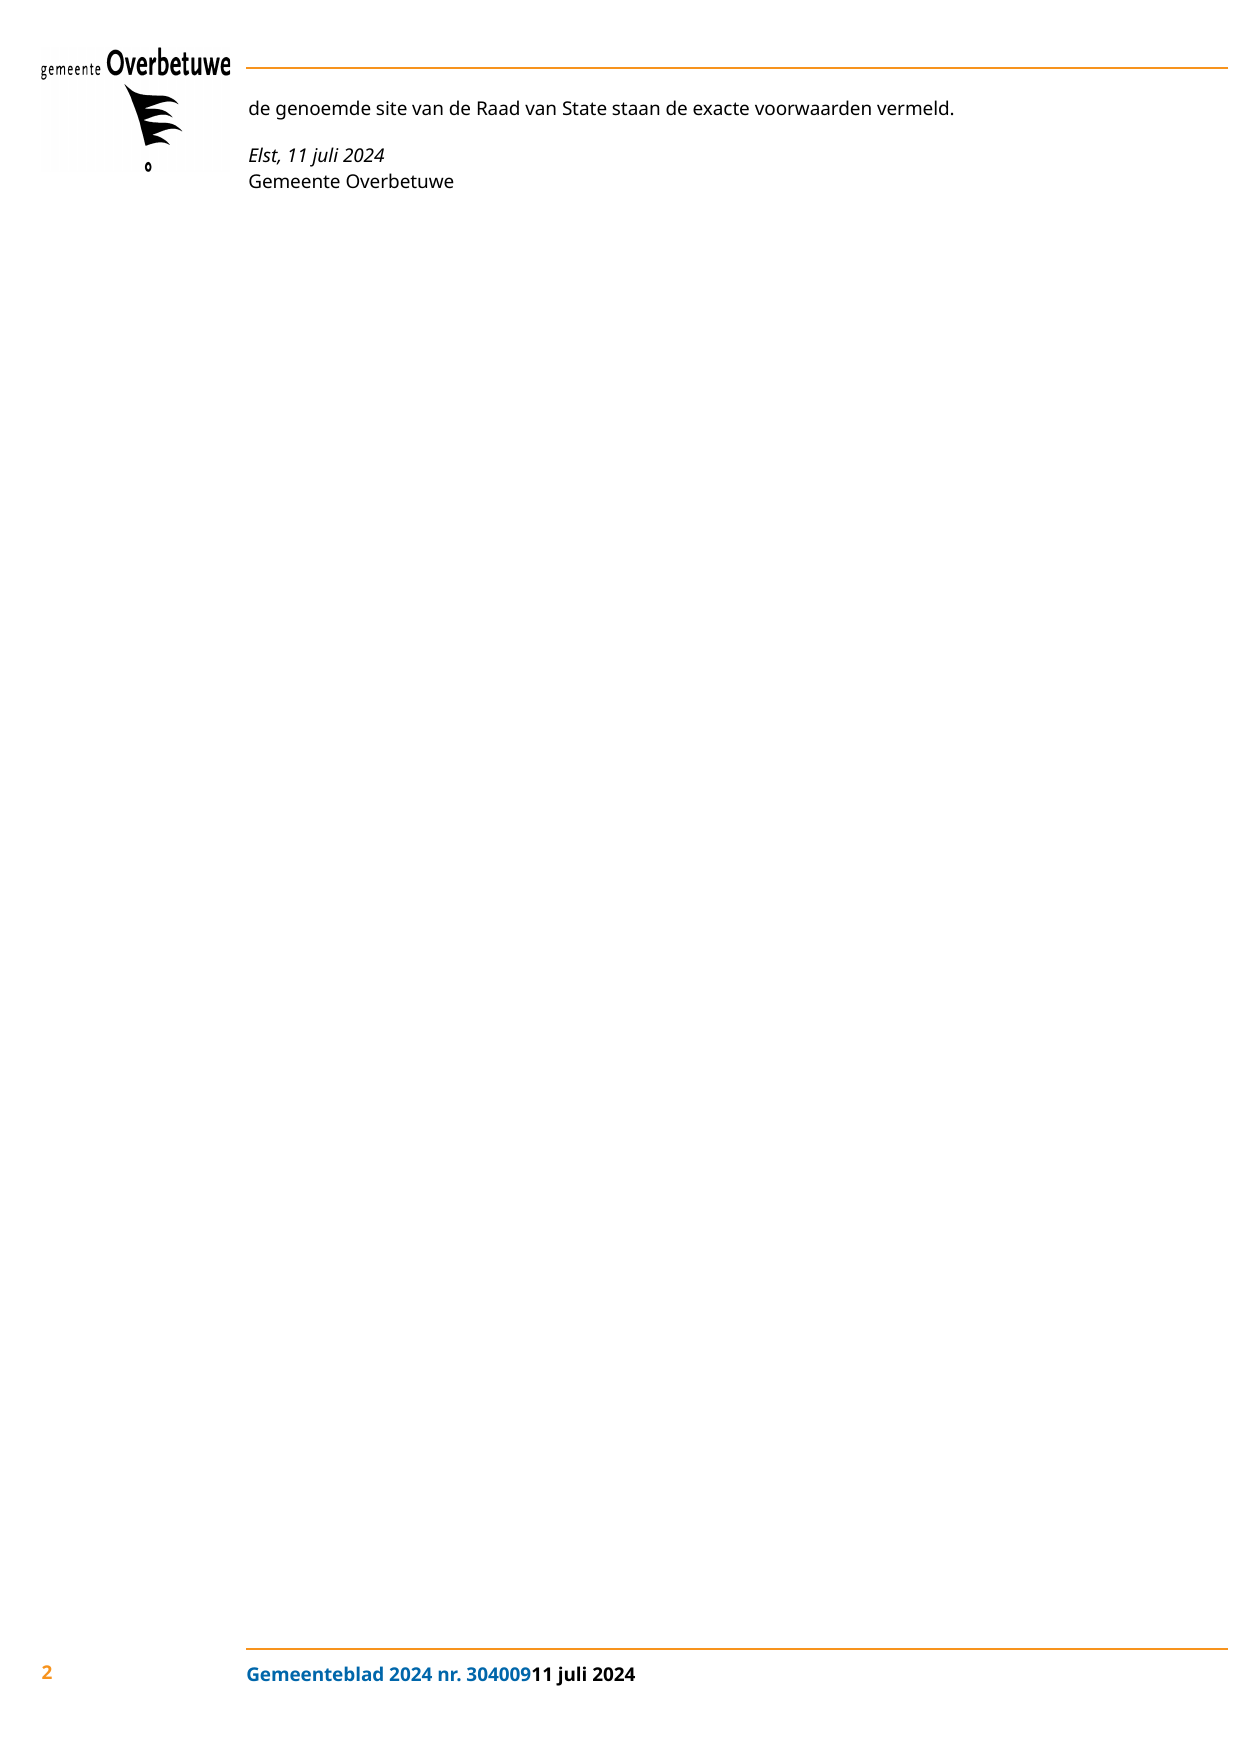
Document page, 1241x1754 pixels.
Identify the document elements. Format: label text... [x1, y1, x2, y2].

text Elst, 11 juli 2024 [248, 143, 1152, 168]
text de genoemde site van de Raad van State staan de exacte voorwaarden vermeld. [248, 95, 1152, 121]
picture [41, 47, 231, 172]
text Gemeente Overbetuwe [248, 168, 1152, 194]
